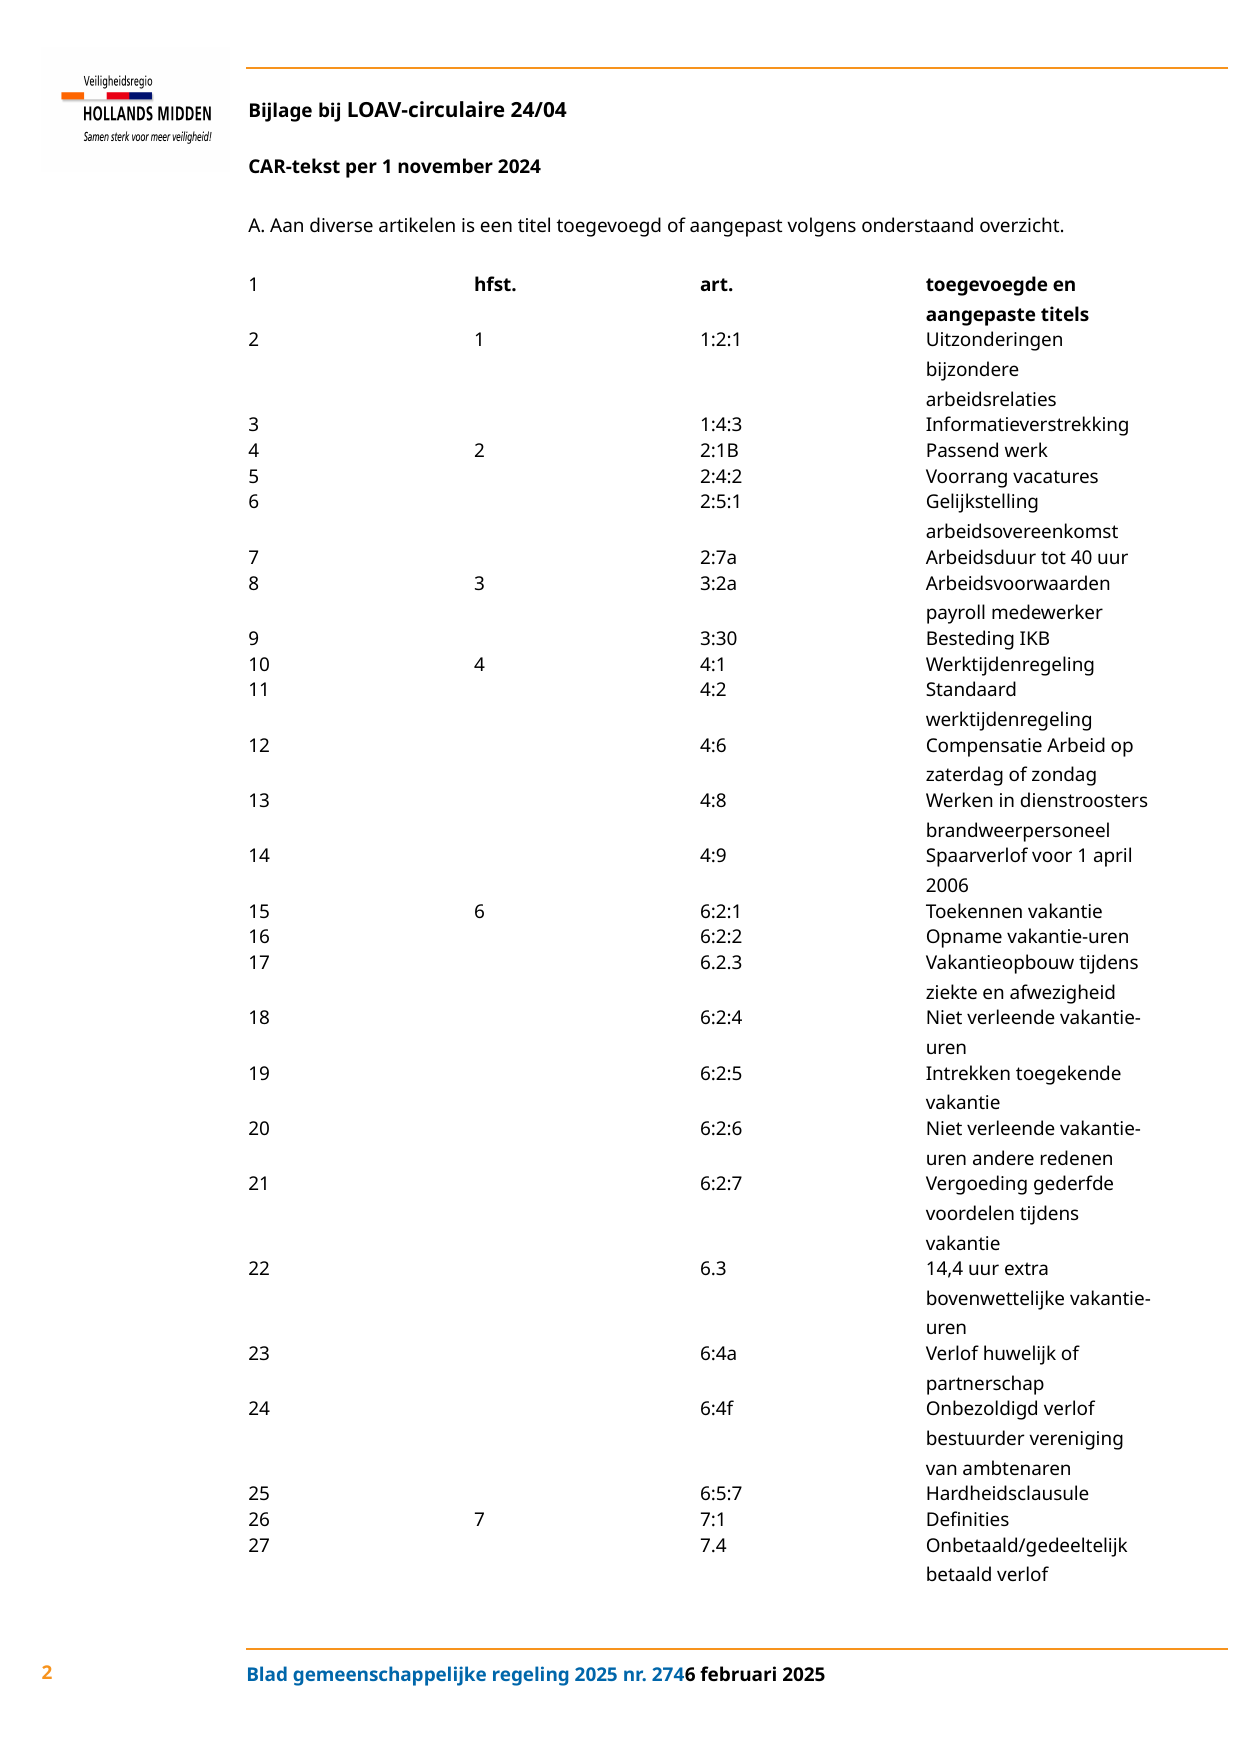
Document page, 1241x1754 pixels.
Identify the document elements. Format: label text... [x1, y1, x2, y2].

table_cell Arbeidsvoorwaarden payroll medewerker [926, 570, 1152, 625]
table_cell 4:8 [700, 787, 926, 842]
table_cell [474, 1481, 700, 1506]
table_header art. [700, 271, 926, 327]
table_cell 20 [248, 1115, 474, 1171]
table_cell 22 [248, 1255, 474, 1340]
table_cell 18 [248, 1005, 474, 1060]
text A. Aan diverse artikelen is een titel toegevoegd of aangepast volgens onderstaand overzicht. [248, 212, 1152, 238]
table_cell Verlof huwelijk of partnerschap [926, 1340, 1152, 1396]
table_cell Passend werk [926, 437, 1152, 463]
table_header toegevoegde en aangepaste titels [926, 271, 1152, 327]
table_cell [474, 489, 700, 544]
table_cell [474, 1532, 700, 1587]
table_cell 7:1 [700, 1506, 926, 1532]
table_cell 25 [248, 1481, 474, 1506]
table_cell Niet verleende vakantie-uren [926, 1005, 1152, 1060]
table_cell 2 [474, 437, 700, 463]
table_cell 4:2 [700, 677, 926, 732]
table_cell 6:4a [700, 1340, 926, 1396]
table_cell Onbetaald/gedeeltelijk betaald verlof [926, 1532, 1152, 1587]
table_cell 7.4 [700, 1532, 926, 1587]
table_cell 1:4:3 [700, 412, 926, 437]
table_cell 4 [248, 437, 474, 463]
table_cell 10 [248, 651, 474, 677]
table_cell 4:9 [700, 843, 926, 898]
table_cell 16 [248, 924, 474, 949]
table_header hfst. [474, 271, 700, 327]
table_cell Intrekken toegekende vakantie [926, 1060, 1152, 1115]
table_cell 23 [248, 1340, 474, 1396]
text CAR-tekst per 1 november 2024 [248, 153, 1152, 179]
table_cell 17 [248, 949, 474, 1004]
table_cell [474, 949, 700, 1004]
table_cell 2 [248, 327, 474, 412]
table_cell Standaard werktijdenregeling [926, 677, 1152, 732]
table_cell 6:2:6 [700, 1115, 926, 1171]
table_cell [474, 625, 700, 651]
table_cell [474, 843, 700, 898]
table_cell Vergoeding gederfde voordelen tijdens vakantie [926, 1171, 1152, 1255]
table_cell 3:2a [700, 570, 926, 625]
table_cell 6 [474, 898, 700, 923]
table_cell 2:5:1 [700, 489, 926, 544]
table_cell 6:2:5 [700, 1060, 926, 1115]
table_cell 7 [248, 544, 474, 570]
table_cell 7 [474, 1506, 700, 1532]
table_cell [474, 787, 700, 842]
table_cell [474, 677, 700, 732]
table_cell 6:4f [700, 1396, 926, 1481]
table_cell 4:6 [700, 732, 926, 787]
table_cell Niet verleende vakantie-uren andere redenen [926, 1115, 1152, 1171]
table_cell 19 [248, 1060, 474, 1115]
table_cell 3 [474, 570, 700, 625]
table_cell Toekennen vakantie [926, 898, 1152, 923]
table_cell 4:1 [700, 651, 926, 677]
table_cell 11 [248, 677, 474, 732]
table_cell [474, 924, 700, 949]
table_cell 24 [248, 1396, 474, 1481]
table_cell 8 [248, 570, 474, 625]
table_header 1 [248, 271, 474, 327]
table_cell [474, 1255, 700, 1340]
table_cell [474, 463, 700, 489]
table_cell 6 [248, 489, 474, 544]
table_cell Werktijdenregeling [926, 651, 1152, 677]
table_cell Spaarverlof voor 1 april 2006 [926, 843, 1152, 898]
table_cell Onbezoldigd verlof bestuurder vereniging van ambtenaren [926, 1396, 1152, 1481]
table_cell Voorrang vacatures [926, 463, 1152, 489]
table_cell 6:2:2 [700, 924, 926, 949]
table_cell 27 [248, 1532, 474, 1587]
table_cell [474, 1340, 700, 1396]
table_cell 6.3 [700, 1255, 926, 1340]
table_cell 3:30 [700, 625, 926, 651]
table_cell 3 [248, 412, 474, 437]
table_cell 2:4:2 [700, 463, 926, 489]
table_cell Uitzonderingen bijzondere arbeidsrelaties [926, 327, 1152, 412]
table_cell 6:2:7 [700, 1171, 926, 1255]
table_cell Besteding IKB [926, 625, 1152, 651]
table_cell Compensatie Arbeid op zaterdag of zondag [926, 732, 1152, 787]
table_cell 2:7a [700, 544, 926, 570]
table_cell Hardheidsclausule [926, 1481, 1152, 1506]
table_cell [474, 1171, 700, 1255]
table_cell 1:2:1 [700, 327, 926, 412]
table_cell Informatieverstrekking [926, 412, 1152, 437]
table_cell Arbeidsduur tot 40 uur [926, 544, 1152, 570]
table_cell 6:2:4 [700, 1005, 926, 1060]
table_cell Opname vakantie-uren [926, 924, 1152, 949]
table_cell 1 [474, 327, 700, 412]
table_cell 13 [248, 787, 474, 842]
table_cell 15 [248, 898, 474, 923]
text Bijlage bij LOAV-circulaire 24/04 [248, 95, 1152, 123]
table_cell 6.2.3 [700, 949, 926, 1004]
table_cell 14 [248, 843, 474, 898]
table_cell 6:2:1 [700, 898, 926, 923]
table_cell 9 [248, 625, 474, 651]
table_cell Vakantieopbouw tijdens ziekte en afwezigheid [926, 949, 1152, 1004]
table_cell [474, 1115, 700, 1171]
table_cell 14,4 uur extra bovenwettelijke vakantie-uren [926, 1255, 1152, 1340]
table_cell 21 [248, 1171, 474, 1255]
table_cell [474, 1060, 700, 1115]
table_cell 26 [248, 1506, 474, 1532]
table_cell [474, 1396, 700, 1481]
table_cell 5 [248, 463, 474, 489]
table_cell Definities [926, 1506, 1152, 1532]
table_cell 4 [474, 651, 700, 677]
table_cell [474, 412, 700, 437]
table_cell 6:5:7 [700, 1481, 926, 1506]
table_cell 12 [248, 732, 474, 787]
table_cell [474, 732, 700, 787]
table_cell Gelijkstelling arbeidsovereenkomst [926, 489, 1152, 544]
table_cell Werken in dienstroosters brandweerpersoneel [926, 787, 1152, 842]
picture [41, 47, 231, 172]
table_cell [474, 1005, 700, 1060]
table_cell [474, 544, 700, 570]
table_cell 2:1B [700, 437, 926, 463]
